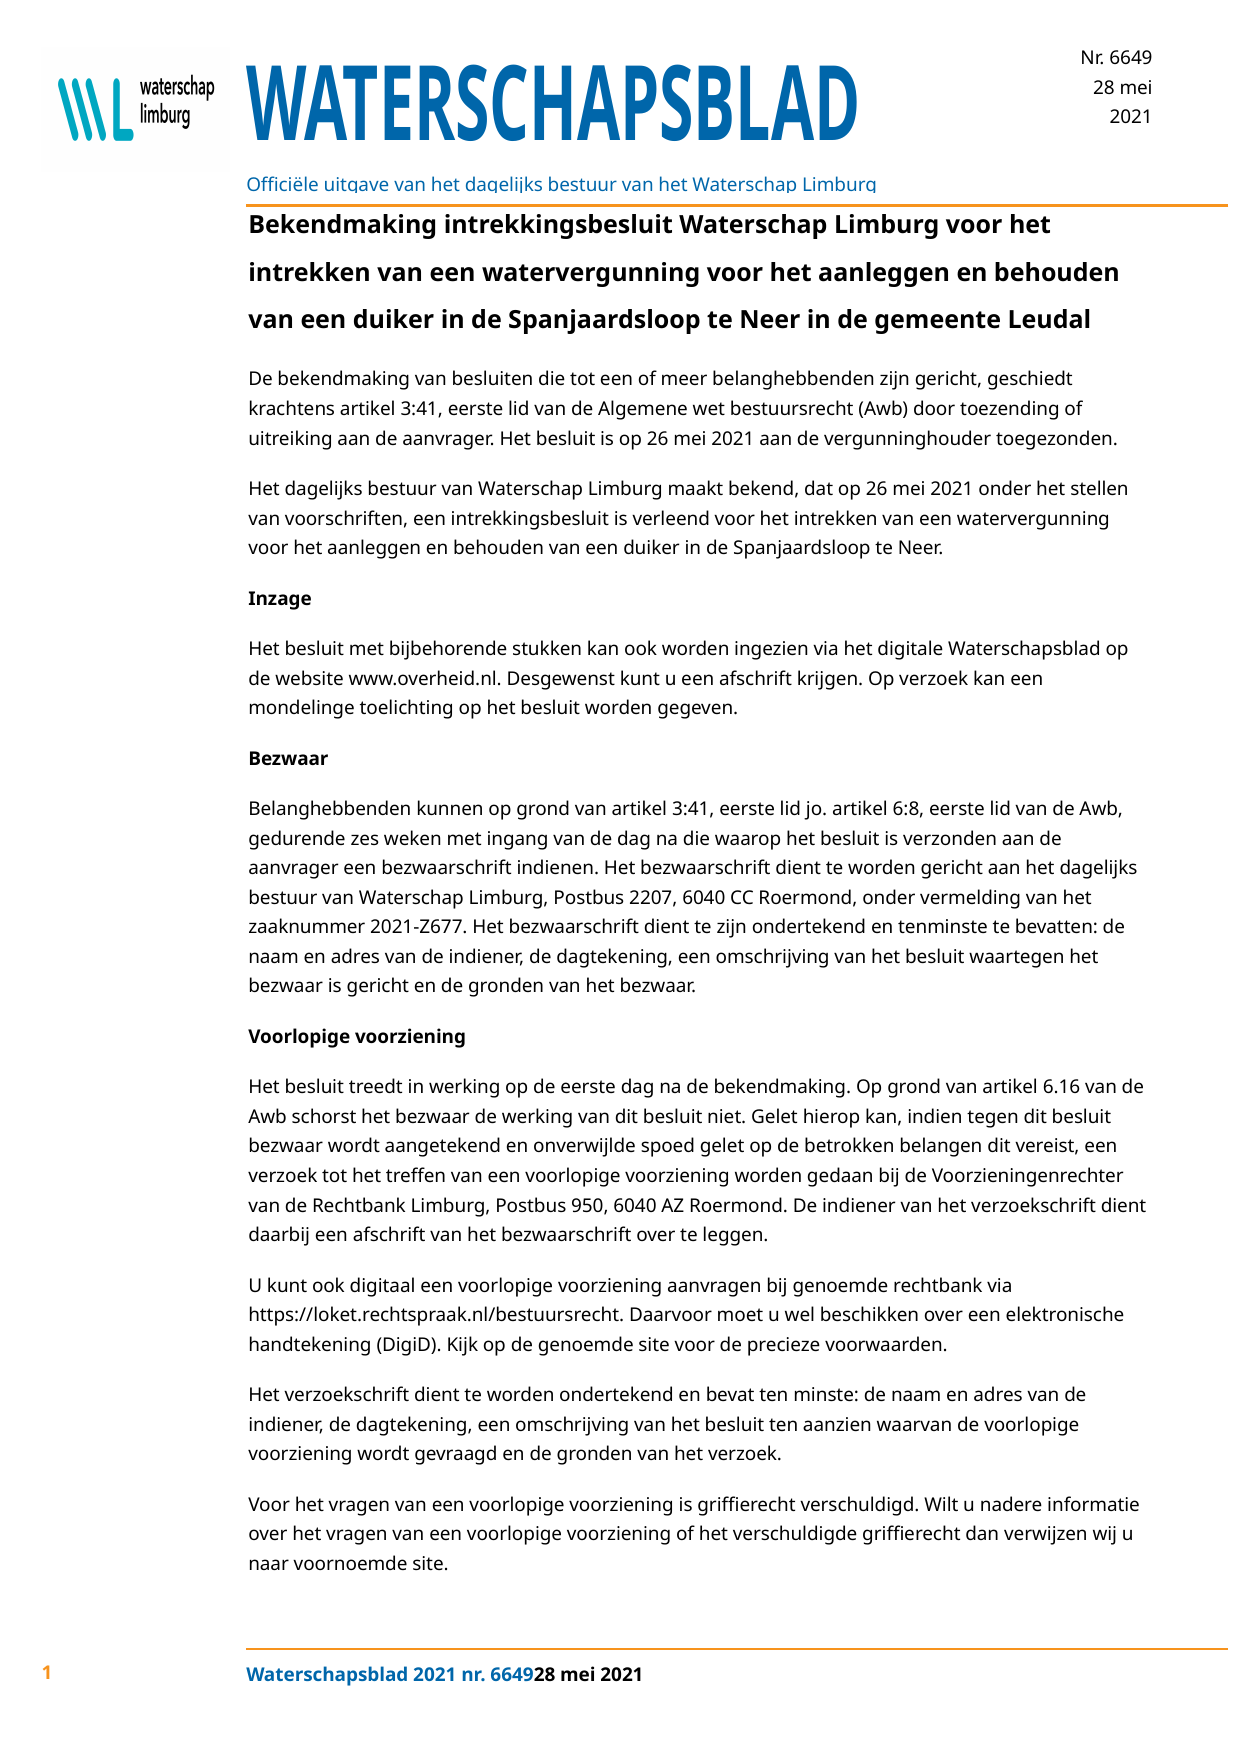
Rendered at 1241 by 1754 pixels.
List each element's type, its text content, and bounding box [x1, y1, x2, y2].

text Inzage [248, 585, 1152, 610]
picture [41, 47, 231, 172]
text Belanghebbenden kunnen op grond van artikel 3:41, eerste lid jo. artikel 6:8, eerste lid van de Awb, gedurende zes weken met ingang van de dag na die waarop het besluit is verzonden aan de aanvrager een bezwaarschrift indienen. Het bezwaarschrift dient te worden gericht aan het dagelijks bestuur van Waterschap Limburg, Postbus 2207, 6040 CC Roermond, onder vermelding van het zaaknummer 2021-Z677. Het bezwaarschrift dient te zijn ondertekend en tenminste te bevatten: de naam en adres van de indiener, de dagtekening, een omschrijving van het besluit waartegen het bezwaar is gericht en de gronden van het bezwaar. [248, 795, 1152, 998]
text Het besluit treedt in werking op de eerste dag na de bekendmaking. Op grond van artikel 6.16 van de Awb schorst het bezwaar de werking van dit besluit niet. Gelet hierop kan, indien tegen dit besluit bezwaar wordt aangetekend en onverwijlde spoed gelet op de betrokken belangen dit vereist, een verzoek tot het treffen van een voorlopige voorziening worden gedaan bij de Voorzieningenrechter van de Rechtbank Limburg, Postbus 950, 6040 AZ Roermond. De indiener van het verzoekschrift dient daarbij een afschrift van het bezwaarschrift over te leggen. [248, 1073, 1152, 1247]
text Bekendmaking intrekkingsbesluit Waterschap Limburg voor het intrekken van een watervergunning voor het aanleggen en behouden van een duiker in de Spanjaardsloop te Neer in de gemeente Leudal [248, 207, 1152, 336]
text De bekendmaking van besluiten die tot een of meer belanghebbenden zijn gericht, geschiedt krachtens artikel 3:41, eerste lid van de Algemene wet bestuursrecht (Awb) door toezending of uitreiking aan de aanvrager. Het besluit is op 26 mei 2021 aan de vergunninghouder toegezonden. [248, 366, 1152, 450]
text Het verzoekschrift dient te worden ondertekend en bevat ten minste: de naam en adres van de indiener, de dagtekening, een omschrijving van het besluit ten aanzien waarvan de voorlopige voorziening wordt gevraagd en de gronden van het verzoek. [248, 1381, 1152, 1466]
text Voorlopige voorziening [248, 1023, 1152, 1049]
text Voor het vragen van een voorlopige voorziening is griffierecht verschuldigd. Wilt u nadere informatie over het vragen van een voorlopige voorziening of het verschuldigde griffierecht dan verwijzen wij u naar voornoemde site. [248, 1491, 1152, 1576]
text Het dagelijks bestuur van Waterschap Limburg maakt bekend, dat op 26 mei 2021 onder het stellen van voorschriften, een intrekkingsbesluit is verleend voor het intrekken van een watervergunning voor het aanleggen en behouden van een duiker in de Spanjaardsloop te Neer. [248, 475, 1152, 560]
text U kunt ook digitaal een voorlopige voorziening aanvragen bij genoemde rechtbank via https://loket.rechtspraak.nl/bestuursrecht. Daarvoor moet u wel beschikken over een elektronische handtekening (DigiD). Kijk op de genoemde site voor de precieze voorwaarden. [248, 1272, 1152, 1357]
text Bezwaar [248, 745, 1152, 770]
text Het besluit met bijbehorende stukken kan ook worden ingezien via het digitale Waterschapsblad op de website www.overheid.nl. Desgewenst kunt u een afschrift krijgen. Op verzoek kan een mondelinge toelichting op het besluit worden gegeven. [248, 635, 1152, 720]
